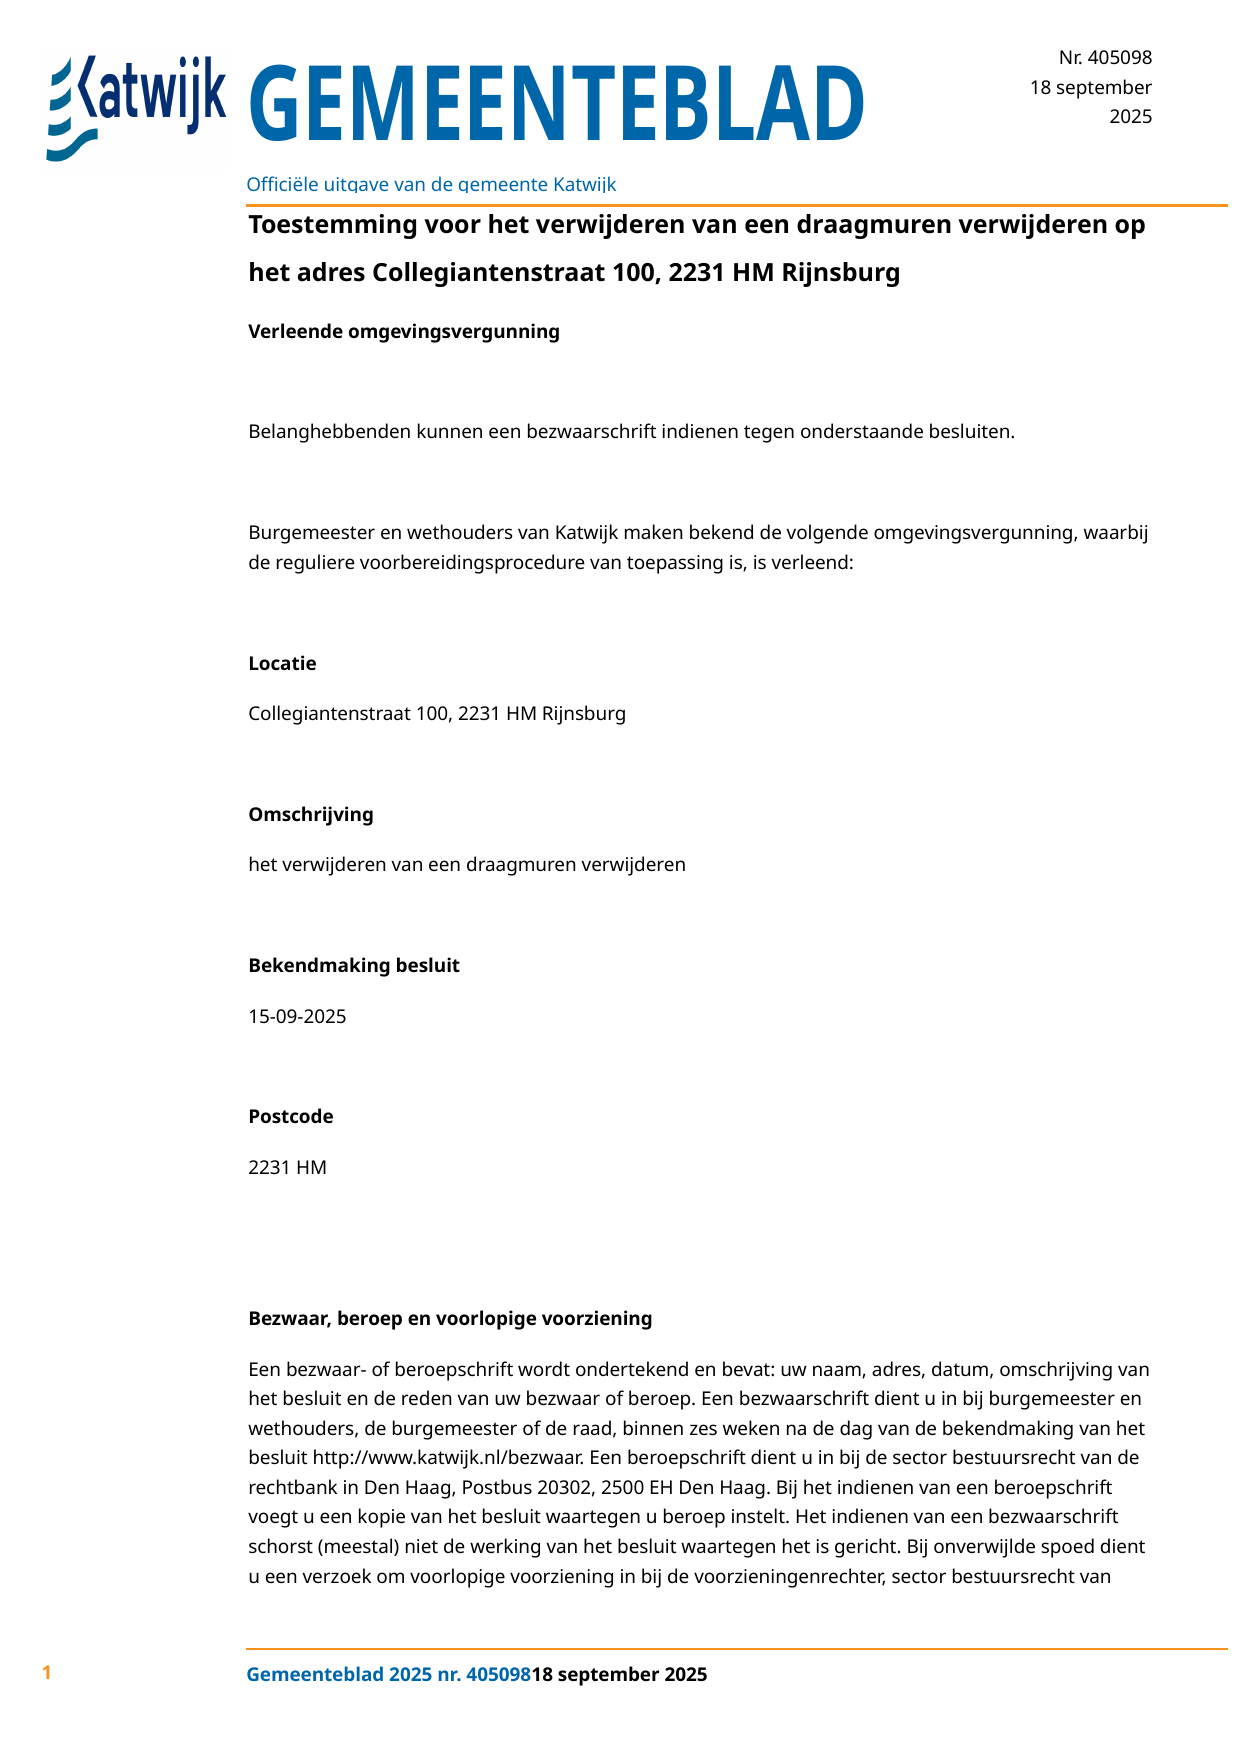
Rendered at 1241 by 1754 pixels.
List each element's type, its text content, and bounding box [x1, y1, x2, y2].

text Omschrijving [248, 801, 1152, 827]
text Bezwaar, beroep en voorlopige voorziening [248, 1305, 1152, 1331]
text Bekendmaking besluit [248, 952, 1152, 978]
text 2231 HM [248, 1154, 1152, 1180]
text Postcode [248, 1104, 1152, 1129]
text Belanghebbenden kunnen een bezwaarschrift indienen tegen onderstaande besluiten. [248, 419, 1152, 444]
text het verwijderen van een draagmuren verwijderen [248, 852, 1152, 877]
text Toestemming voor het verwijderen van een draagmuren verwijderen op het adres Collegiantenstraat 100, 2231 HM Rijnsburg [248, 207, 1152, 288]
text Een bezwaar- of beroepschrift wordt ondertekend en bevat: uw naam, adres, datum, omschrijving van het besluit en de reden van uw bezwaar of beroep. Een bezwaarschrift dient u in bij burgemeester en wethouders, de burgemeester of de raad, binnen zes weken na de dag van de bekendmaking van het besluit http://www.katwijk.nl/bezwaar. Een beroepschrift dient u in bij de sector bestuursrecht van de rechtbank in Den Haag, Postbus 20302, 2500 EH Den Haag. Bij het indienen van een beroepschrift voegt u een kopie van het besluit waartegen u beroep instelt. Het indienen van een bezwaarschrift schorst (meestal) niet de werking van het besluit waartegen het is gericht. Bij onverwijlde spoed dient u een verzoek om voorlopige voorziening in bij de voorzieningenrechter, sector bestuursrecht van [248, 1356, 1152, 1589]
text Verleende omgevingsvergunning [248, 318, 1152, 344]
text Collegiantenstraat 100, 2231 HM Rijnsburg [248, 700, 1152, 726]
text Burgemeester en wethouders van Katwijk maken bekend de volgende omgevingsvergunning, waarbij de reguliere voorbereidingsprocedure van toepassing is, is verleend: [248, 519, 1152, 575]
text Locatie [248, 650, 1152, 676]
text 15-09-2025 [248, 1003, 1152, 1029]
picture [41, 47, 231, 172]
